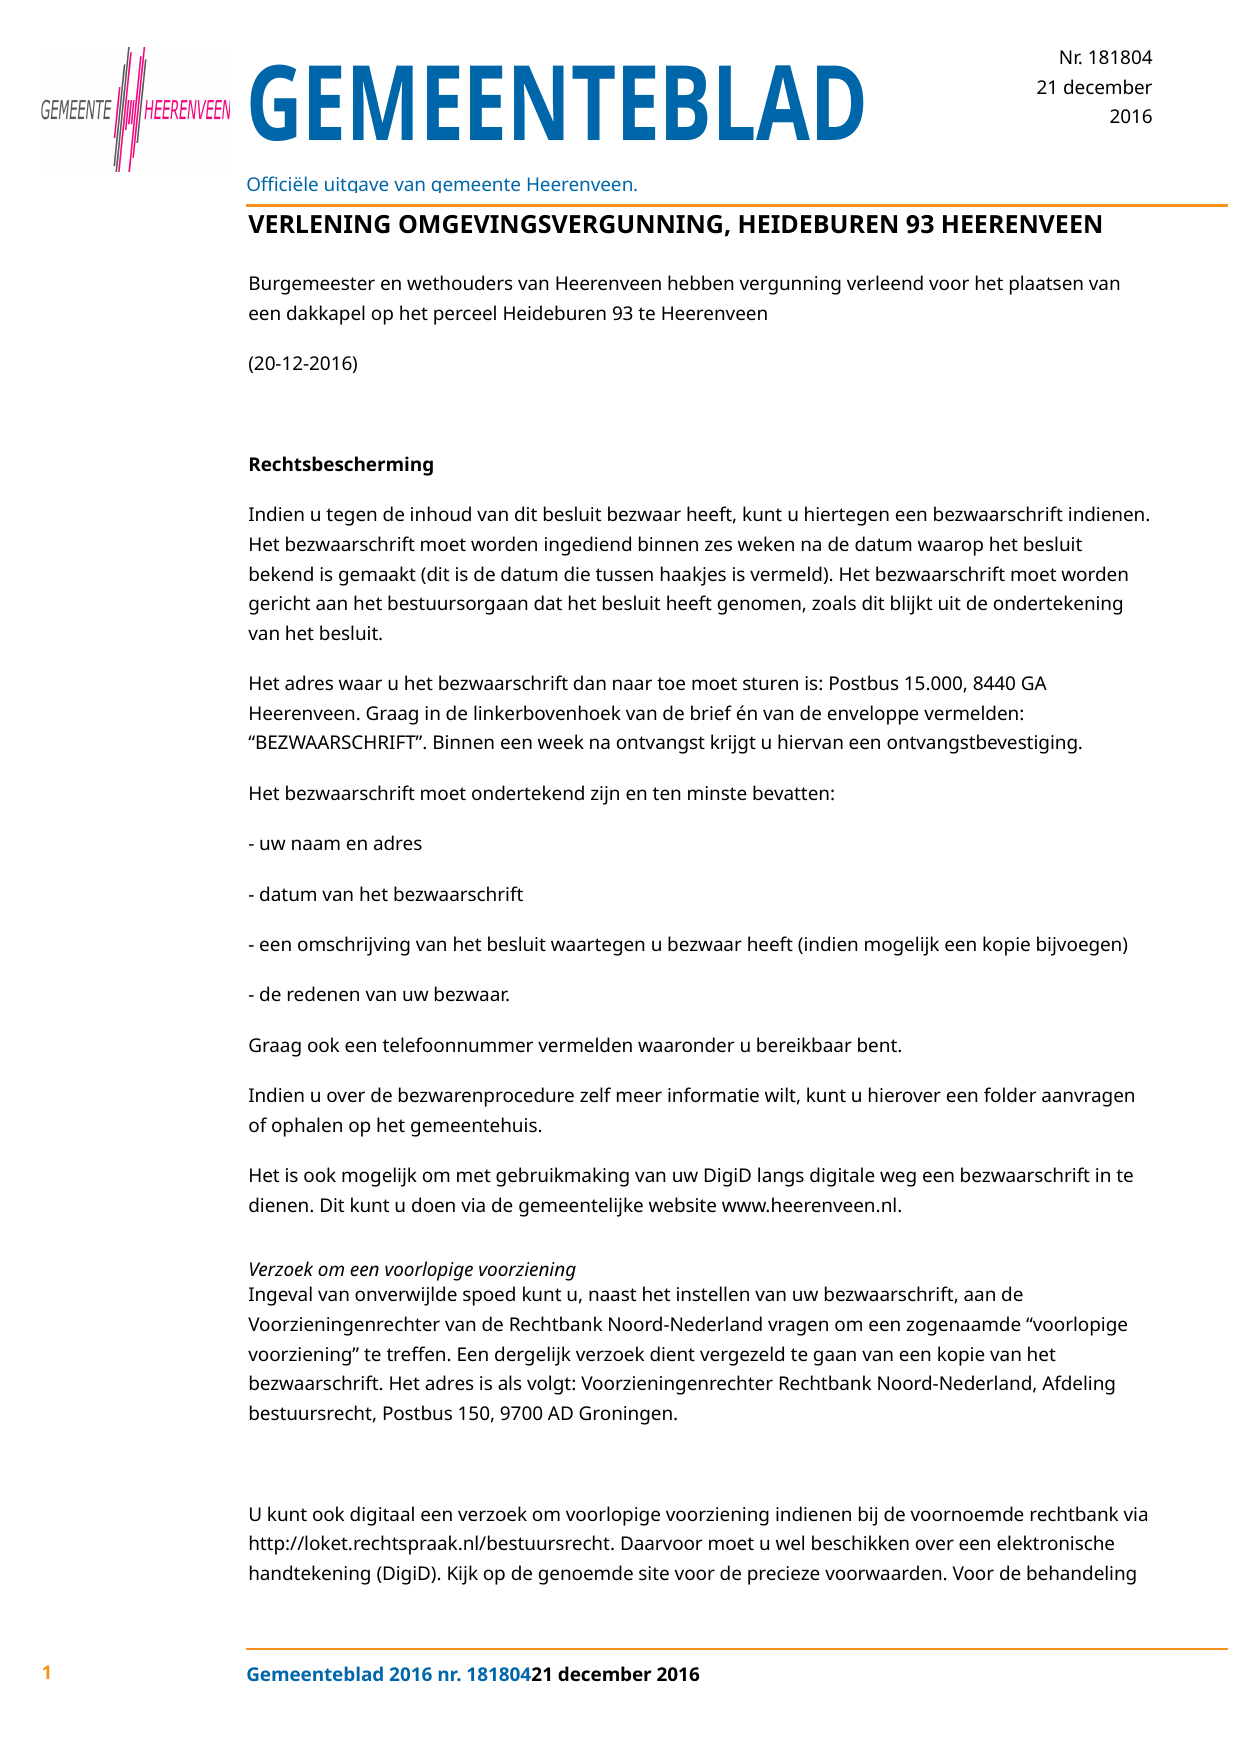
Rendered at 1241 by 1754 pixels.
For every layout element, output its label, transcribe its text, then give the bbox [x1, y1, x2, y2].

text Het adres waar u het bezwaarschrift dan naar toe moet sturen is: Postbus 15.000, 8440 GA Heerenveen. Graag in de linkerbovenhoek van de brief én van de enveloppe vermelden: “BEZWAARSCHRIFT”. Binnen een week na ontvangst krijgt u hiervan een ontvangstbevestiging. [248, 670, 1152, 755]
text (20-12-2016) [248, 350, 1152, 376]
text Het bezwaarschrift moet ondertekend zijn en ten minste bevatten: [248, 780, 1152, 806]
text - datum van het bezwaarschrift [248, 881, 1152, 906]
text Graag ook een telefoonnummer vermelden waaronder u bereikbaar bent. [248, 1032, 1152, 1058]
text Burgemeester en wethouders van Heerenveen hebben vergunning verleend voor het plaatsen van een dakkapel op het perceel Heideburen 93 te Heerenveen [248, 270, 1152, 326]
text Het is ook mogelijk om met gebruikmaking van uw DigiD langs digitale weg een bezwaarschrift in te dienen. Dit kunt u doen via de gemeentelijke website www.heerenveen.nl. [248, 1162, 1152, 1218]
text - de redenen van uw bezwaar. [248, 982, 1152, 1007]
text - een omschrijving van het besluit waartegen u bezwaar heeft (indien mogelijk een kopie bijvoegen) [248, 931, 1152, 957]
text Indien u over de bezwarenprocedure zelf meer informatie wilt, kunt u hierover een folder aanvragen of ophalen op het gemeentehuis. [248, 1082, 1152, 1138]
text Ingeval van onverwijlde spoed kunt u, naast het instellen van uw bezwaarschrift, aan de Voorzieningenrechter van de Rechtbank Noord-Nederland vragen om een zogenaamde “voorlopige voorziening” te treffen. Een dergelijk verzoek dient vergezeld te gaan van een kopie van het bezwaarschrift. Het adres is als volgt: Voorzieningenrechter Rechtbank Noord-Nederland, Afdeling bestuursrecht, Postbus 150, 9700 AD Groningen. [248, 1282, 1152, 1426]
text U kunt ook digitaal een verzoek om voorlopige voorziening indienen bij de voornoemde rechtbank via http://loket.rechtspraak.nl/bestuursrecht. Daarvoor moet u wel beschikken over een elektronische handtekening (DigiD). Kijk op de genoemde site voor de precieze voorwaarden. Voor de behandeling [248, 1501, 1152, 1586]
text Verzoek om een voorlopige voorziening [248, 1256, 1152, 1282]
text VERLENING OMGEVINGSVERGUNNING, HEIDEBUREN 93 HEERENVEEN [248, 207, 1152, 241]
text Rechtsbescherming [248, 451, 1152, 477]
text Indien u tegen de inhoud van dit besluit bezwaar heeft, kunt u hiertegen een bezwaarschrift indienen. Het bezwaarschrift moet worden ingediend binnen zes weken na de datum waarop het besluit bekend is gemaakt (dit is de datum die tussen haakjes is vermeld). Het bezwaarschrift moet worden gericht aan het bestuursorgaan dat het besluit heeft genomen, zoals dit blijkt uit de ondertekening van het besluit. [248, 502, 1152, 646]
picture [41, 47, 231, 172]
text - uw naam en adres [248, 830, 1152, 856]
